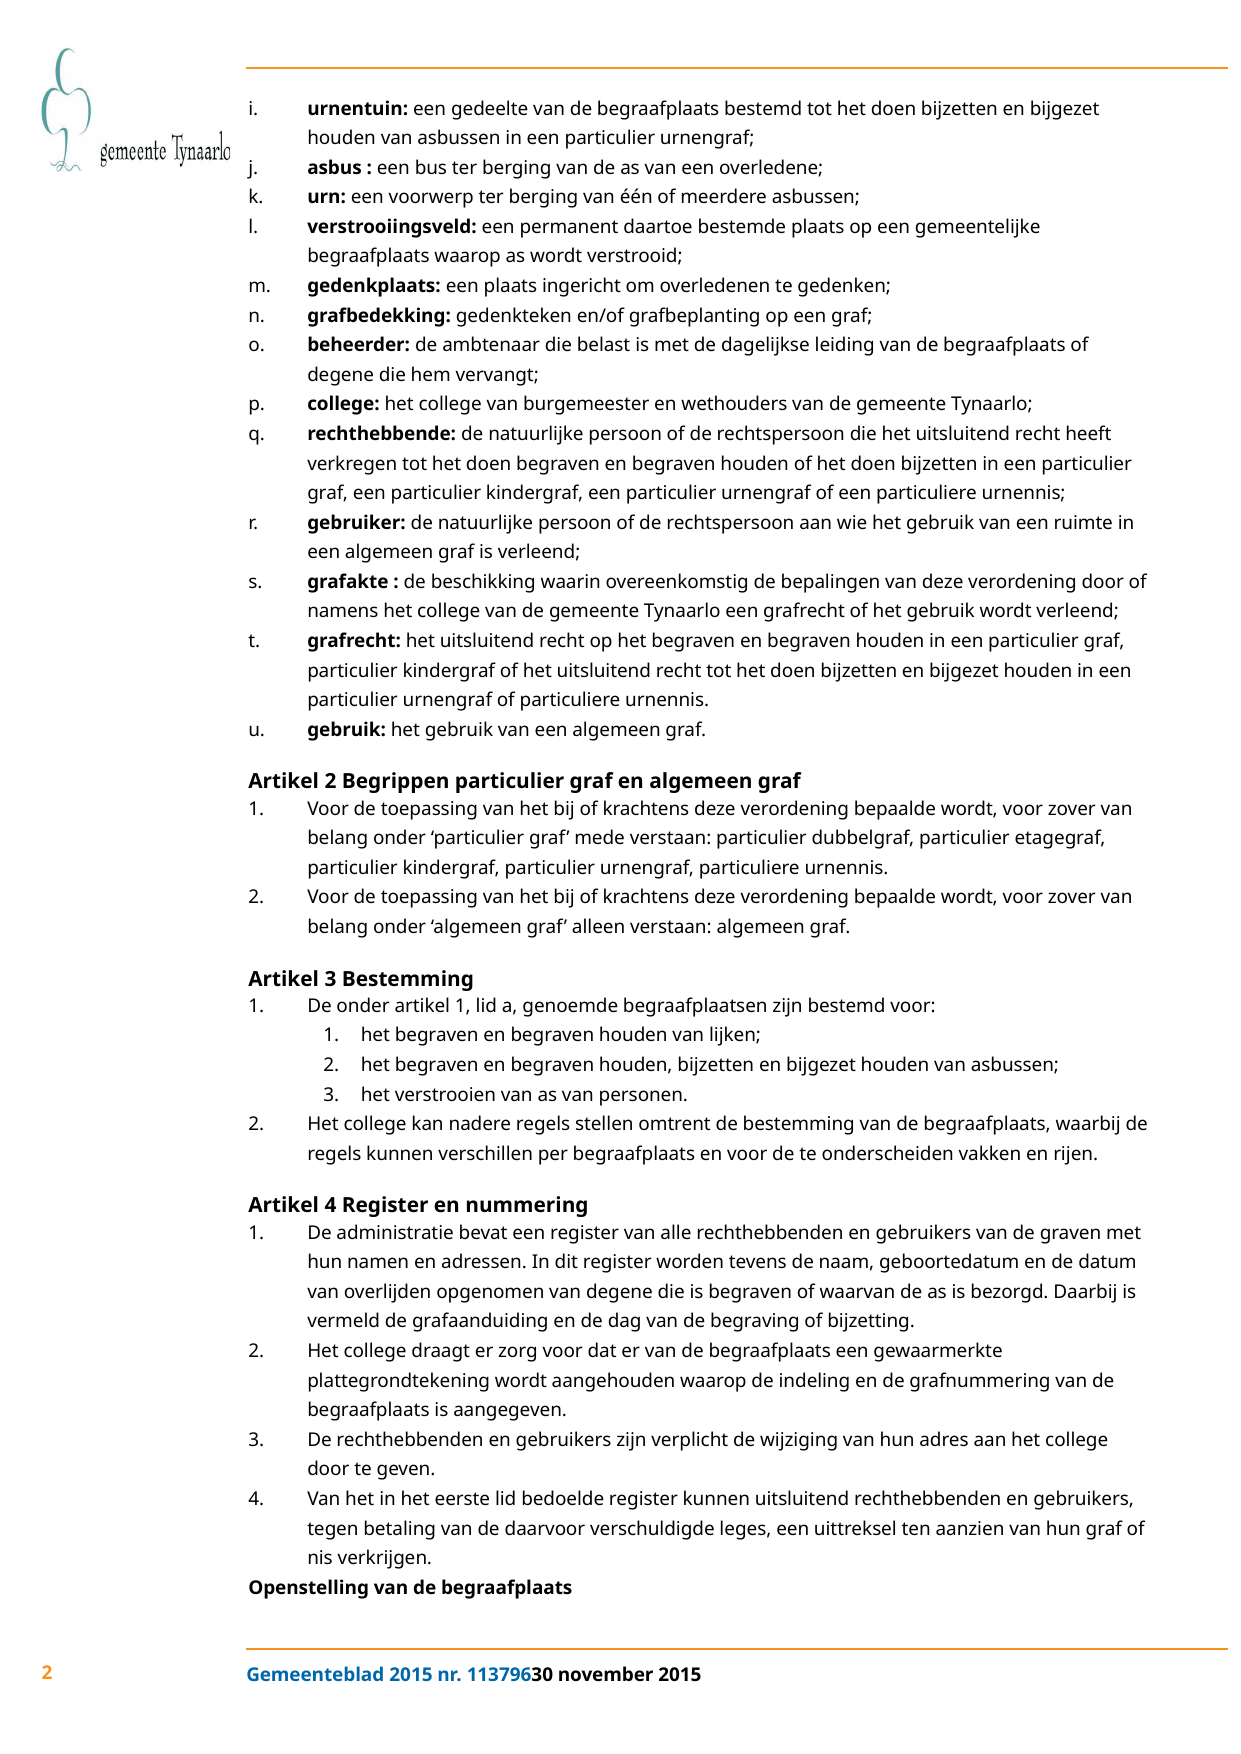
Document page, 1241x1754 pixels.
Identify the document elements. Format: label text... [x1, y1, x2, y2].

list De administratie bevat een register van alle rechthebbenden en gebruikers van de graven met hun namen en adressen. In dit register worden tevens de naam, geboortedatum en de datum van overlijden opgenomen van degene die is begraven of waarvan de as is bezorgd. Daarbij is vermeld de grafaanduiding en de dag van de begraving of bijzetting. [248, 1219, 1152, 1333]
list Het college draagt er zorg voor dat er van de begraafplaats een gewaarmerkte plattegrondtekening wordt aangehouden waarop de indeling en de grafnummering van de begraafplaats is aangegeven. [248, 1337, 1152, 1422]
list het begraven en begraven houden, bijzetten en bijgezet houden van asbussen; [323, 1051, 1152, 1077]
list rechthebbende: de natuurlijke persoon of de rechtspersoon die het uitsluitend recht heeft verkregen tot het doen begraven en begraven houden of het doen bijzetten in een particulier graf, een particulier kindergraf, een particulier urnengraf of een particuliere urnennis; [248, 420, 1152, 505]
text Openstelling van de begraafplaats [248, 1574, 1152, 1599]
list Het college kan nadere regels stellen omtrent de bestemming van de begraafplaats, waarbij de regels kunnen verschillen per begraafplaats en voor de te onderscheiden vakken en rijen. [248, 1110, 1152, 1166]
list gedenkplaats: een plaats ingericht om overledenen te gedenken; [248, 272, 1152, 298]
list urn: een voorwerp ter berging van één of meerdere asbussen; [248, 183, 1152, 209]
list Voor de toepassing van het bij of krachtens deze verordening bepaalde wordt, voor zover van belang onder ‘particulier graf’ mede verstaan: particulier dubbelgraf, particulier etagegraf, particulier kindergraf, particulier urnengraf, particuliere urnennis. [248, 795, 1152, 880]
text Artikel 3 Bestemming [248, 964, 1152, 992]
list beheerder: de ambtenaar die belast is met de dagelijkse leiding van de begraafplaats of degene die hem vervangt; [248, 331, 1152, 387]
text Artikel 4 Register en nummering [248, 1190, 1152, 1219]
list grafakte : de beschikking waarin overeenkomstig de bepalingen van deze verordening door of namens het college van de gemeente Tynaarlo een grafrecht of het gebruik wordt verleend; [248, 568, 1152, 623]
list grafrecht: het uitsluitend recht op het begraven en begraven houden in een particulier graf, particulier kindergraf of het uitsluitend recht tot het doen bijzetten en bijgezet houden in een particulier urnengraf of particuliere urnennis. [248, 627, 1152, 712]
list De rechthebbenden en gebruikers zijn verplicht de wijziging van hun adres aan het college door te geven. [248, 1426, 1152, 1481]
list Van het in het eerste lid bedoelde register kunnen uitsluitend rechthebbenden en gebruikers, tegen betaling van de daarvoor verschuldigde leges, een uittreksel ten aanzien van hun graf of nis verkrijgen. [248, 1485, 1152, 1570]
list asbus : een bus ter berging van de as van een overledene; [248, 154, 1152, 180]
list college: het college van burgemeester en wethouders van de gemeente Tynaarlo; [248, 391, 1152, 416]
list Voor de toepassing van het bij of krachtens deze verordening bepaalde wordt, voor zover van belang onder ‘algemeen graf’ alleen verstaan: algemeen graf. [248, 884, 1152, 939]
list De onder artikel 1, lid a, genoemde begraafplaatsen zijn bestemd voor: [248, 992, 1152, 1018]
list urnentuin: een gedeelte van de begraafplaats bestemd tot het doen bijzetten en bijgezet houden van asbussen in een particulier urnengraf; [248, 95, 1152, 150]
list grafbedekking: gedenkteken en/of grafbeplanting op een graf; [248, 302, 1152, 328]
picture [41, 47, 231, 172]
list gebruik: het gebruik van een algemeen graf. [248, 716, 1152, 742]
list gebruiker: de natuurlijke persoon of de rechtspersoon aan wie het gebruik van een ruimte in een algemeen graf is verleend; [248, 509, 1152, 564]
list het verstrooien van as van personen. [323, 1081, 1152, 1107]
list het begraven en begraven houden van lijken; [323, 1022, 1152, 1047]
list verstrooiingsveld: een permanent daartoe bestemde plaats op een gemeentelijke begraafplaats waarop as wordt verstrooid; [248, 213, 1152, 268]
text Artikel 2 Begrippen particulier graf en algemeen graf [248, 766, 1152, 795]
